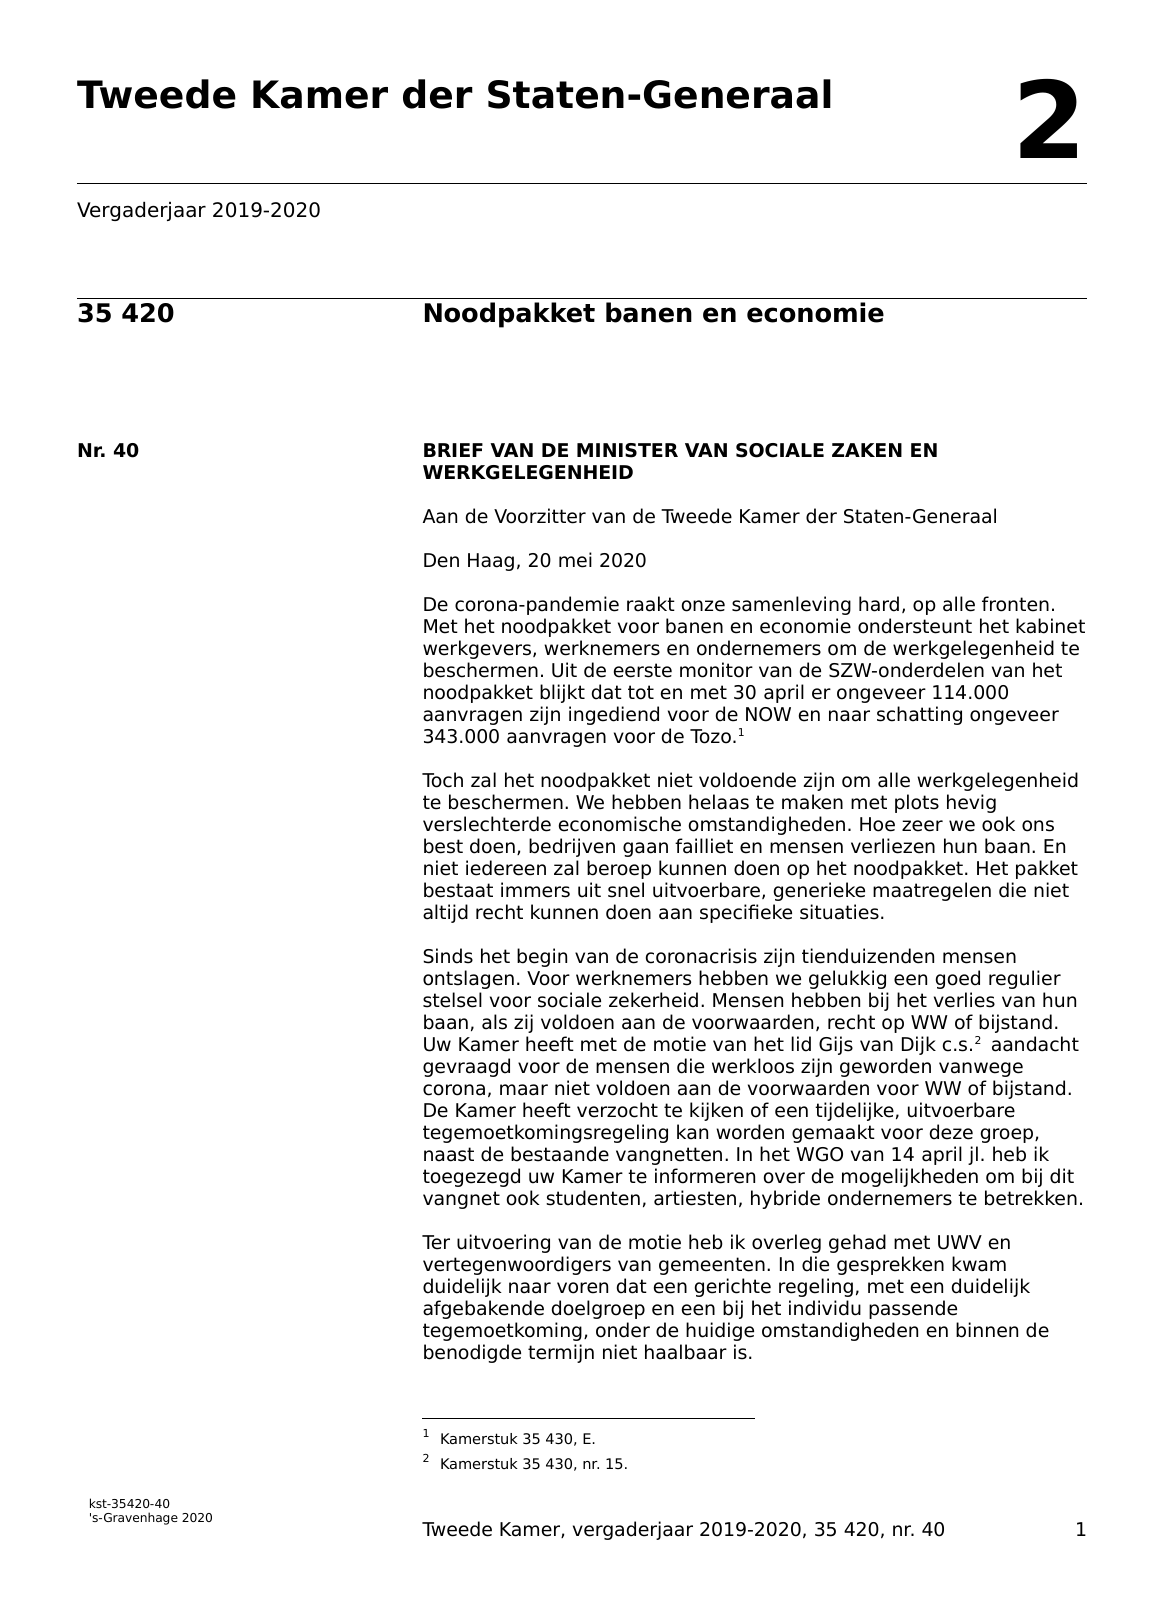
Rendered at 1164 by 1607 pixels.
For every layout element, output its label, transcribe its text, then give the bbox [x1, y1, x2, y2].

text 's-Gravenhage 2020 [88, 1511, 323, 1525]
text Aan de Voorzitter van de Tweede Kamer der Staten-Generaal [422, 506, 1087, 528]
text Sinds het begin van de coronacrisis zijn tienduizenden mensen ontslagen. Voor werknemers hebben we gelukkig een goed regulier stelsel voor sociale zekerheid. Mensen hebben bij het verlies van hun baan, als zij voldoen aan de voorwaarden, recht op WW of bijstand. Uw Kamer heeft met de motie van het lid Gijs van Dijk c.s. aandacht gevraagd voor de mensen die werkloos zijn geworden vanwege corona, maar niet voldoen aan de voorwaarden voor WW of bijstand. De Kamer heeft verzocht te kijken of een tijdelijke, uitvoerbare tegemoetkomingsregeling kan worden gemaakt voor deze groep, naast de bestaande vangnetten. In het WGO van 14 april jl. heb ik toegezegd uw Kamer te informeren over de mogelijkheden om bij dit vangnet ook studenten, artiesten, hybride ondernemers te betrekken. [422, 946, 1087, 1210]
text Kamerstuk 35 430, E. [422, 1427, 1087, 1449]
table_header 2 [886, 59, 1087, 183]
text Ter uitvoering van de motie heb ik overleg gehad met UWV en vertegenwoordigers van gemeenten. In die gesprekken kwam duidelijk naar voren dat een gerichte regeling, met een duidelijk afgebakende doelgroep en een bij het individu passende tegemoetkoming, onder de huidige omstandigheden en binnen de benodigde termijn niet haalbaar is. [422, 1232, 1087, 1364]
text Kamerstuk 35 430, nr. 15. [422, 1452, 1087, 1474]
table_cell Vergaderjaar 2019-2020 [77, 184, 1087, 298]
text kst-35420-40 [88, 1497, 323, 1511]
text Toch zal het noodpakket niet voldoende zijn om alle werkgelegenheid te beschermen. We hebben helaas te maken met plots hevig verslechterde economische omstandigheden. Hoe zeer we ook ons best doen, bedrijven gaan failliet en mensen verliezen hun baan. En niet iedereen zal beroep kunnen doen op het noodpakket. Het pakket bestaat immers uit snel uitvoerbare, generieke maatregelen die niet altijd recht kunnen doen aan specifieke situaties. [422, 770, 1087, 924]
table_header Tweede Kamer der Staten-Generaal [77, 59, 886, 183]
subtitle Nr. 40 BRIEF VAN DE MINISTER VAN SOCIALE ZAKEN EN WERKGELEGENHEID [77, 440, 1087, 484]
text De corona-pandemie raakt onze samenleving hard, op alle fronten. Met het noodpakket voor banen en economie ondersteunt het kabinet werkgevers, werknemers en ondernemers om de werkgelegenheid te beschermen. Uit de eerste monitor van de SZW-onderdelen van het noodpakket blijkt dat tot en met 30 april er ongeveer 114.000 aanvragen zijn ingediend voor de NOW en naar schatting ongeveer 343.000 aanvragen voor de Tozo. [422, 594, 1087, 748]
text Den Haag, 20 mei 2020 [422, 550, 1087, 572]
subtitle 35 420 Noodpakket banen en economie [77, 299, 1087, 329]
